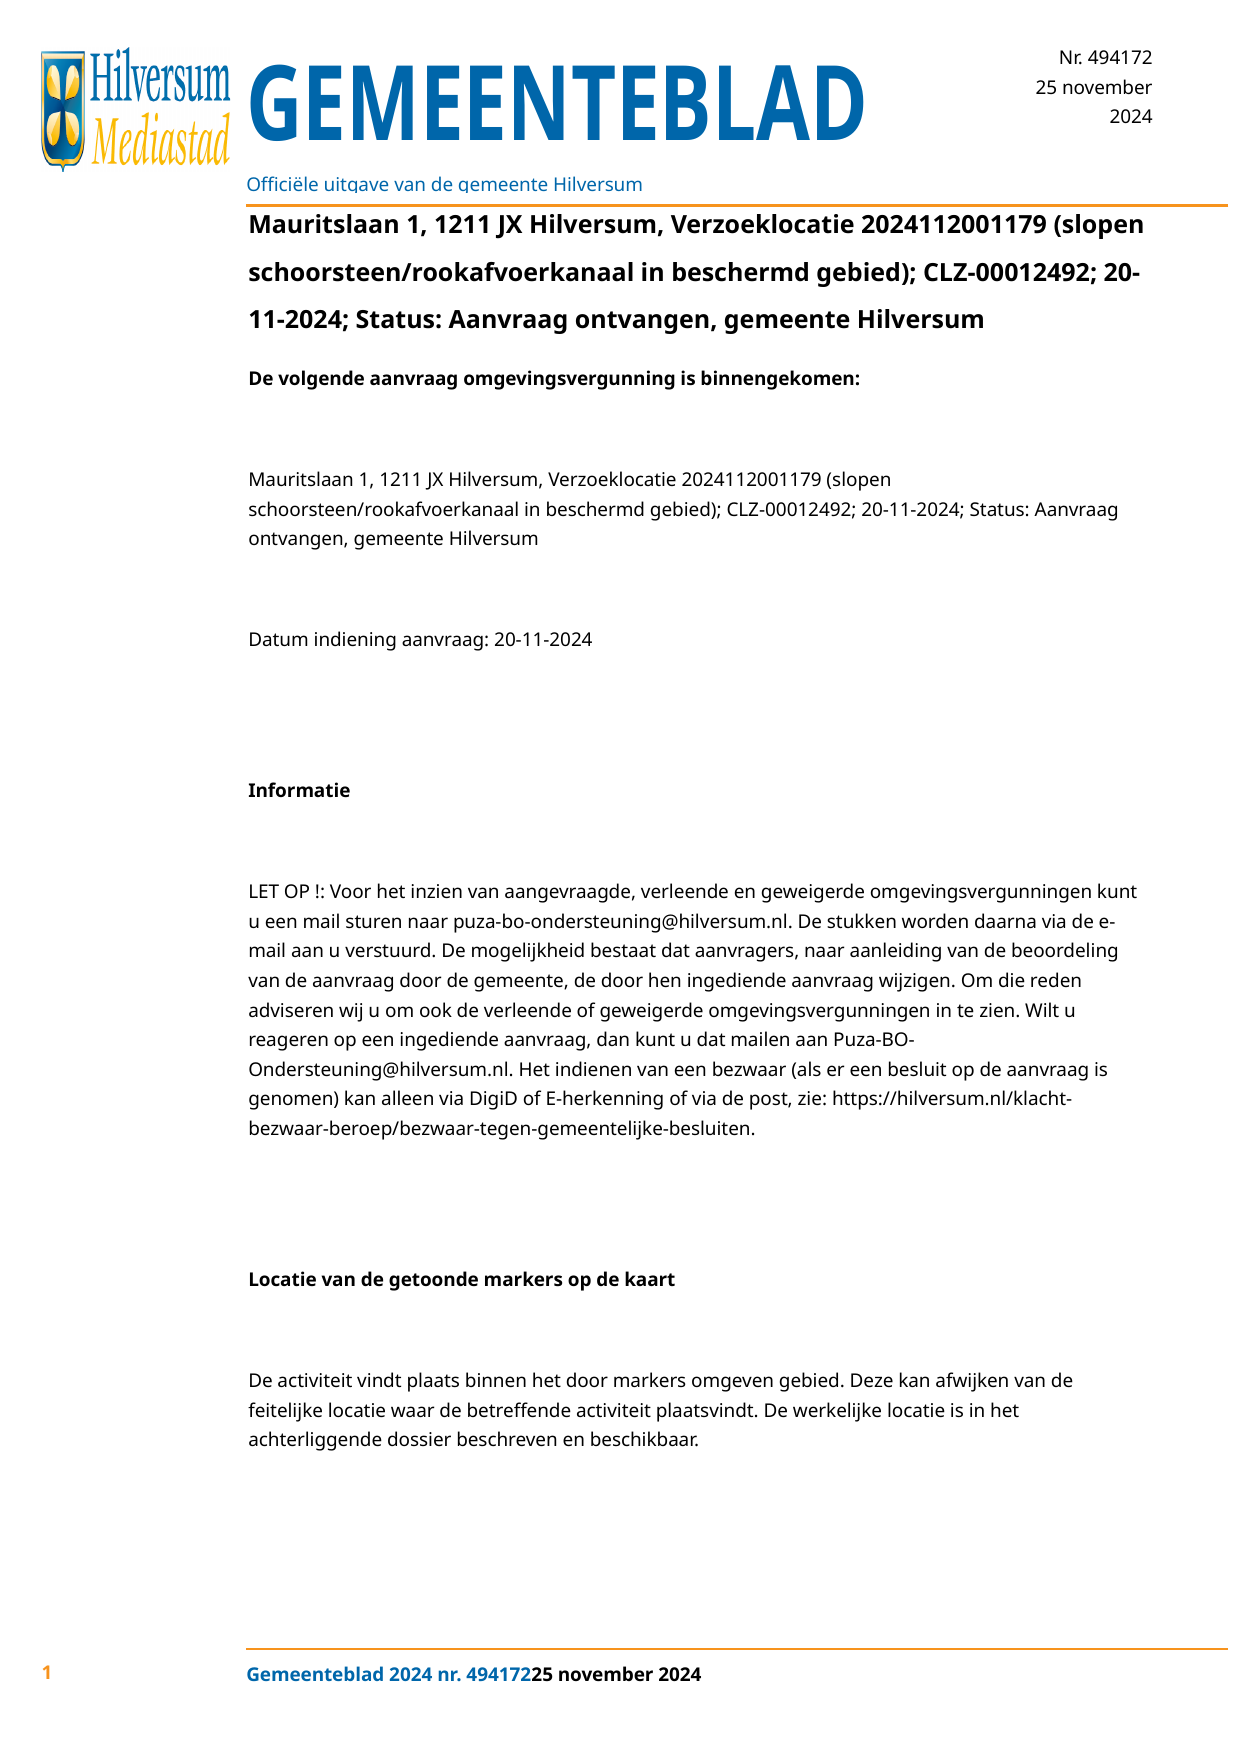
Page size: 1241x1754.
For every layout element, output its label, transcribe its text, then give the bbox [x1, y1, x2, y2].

text Locatie van de getoonde markers op de kaart [248, 1266, 1152, 1292]
text De activiteit vindt plaats binnen het door markers omgeven gebied. Deze kan afwijken van de feitelijke locatie waar de betreffende activiteit plaatsvindt. De werkelijke locatie is in het achterliggende dossier beschreven en beschikbaar. [248, 1367, 1152, 1452]
text Mauritslaan 1, 1211 JX Hilversum, Verzoeklocatie 2024112001179 (slopen schoorsteen/rookafvoerkanaal in beschermd gebied); CLZ-00012492; 20-11-2024; Status: Aanvraag ontvangen, gemeente Hilversum [248, 466, 1152, 551]
picture [41, 47, 231, 172]
text Informatie [248, 778, 1152, 803]
text LET OP !: Voor het inzien van aangevraagde, verleende en geweigerde omgevingsvergunningen kunt u een mail sturen naar puza-bo-ondersteuning@hilversum.nl. De stukken worden daarna via de e-mail aan u verstuurd. De mogelijkheid bestaat dat aanvragers, naar aanleiding van de beoordeling van de aanvraag door de gemeente, de door hen ingediende aanvraag wijzigen. Om die reden adviseren wij u om ook de verleende of geweigerde omgevingsvergunningen in te zien. Wilt u reageren op een ingediende aanvraag, dan kunt u dat mailen aan Puza-BO-Ondersteuning@hilversum.nl. Het indienen van een bezwaar (als er een besluit op de aanvraag is genomen) kan alleen via DigiD of E-herkenning of via de post, zie: https://hilversum.nl/klacht-bezwaar-beroep/bezwaar-tegen-gemeentelijke-besluiten. [248, 878, 1152, 1141]
text Datum indiening aanvraag: 20-11-2024 [248, 626, 1152, 652]
text De volgende aanvraag omgevingsvergunning is binnengekomen: [248, 366, 1152, 391]
text Mauritslaan 1, 1211 JX Hilversum, Verzoeklocatie 2024112001179 (slopen schoorsteen/rookafvoerkanaal in beschermd gebied); CLZ-00012492; 20-11-2024; Status: Aanvraag ontvangen, gemeente Hilversum [248, 207, 1152, 336]
